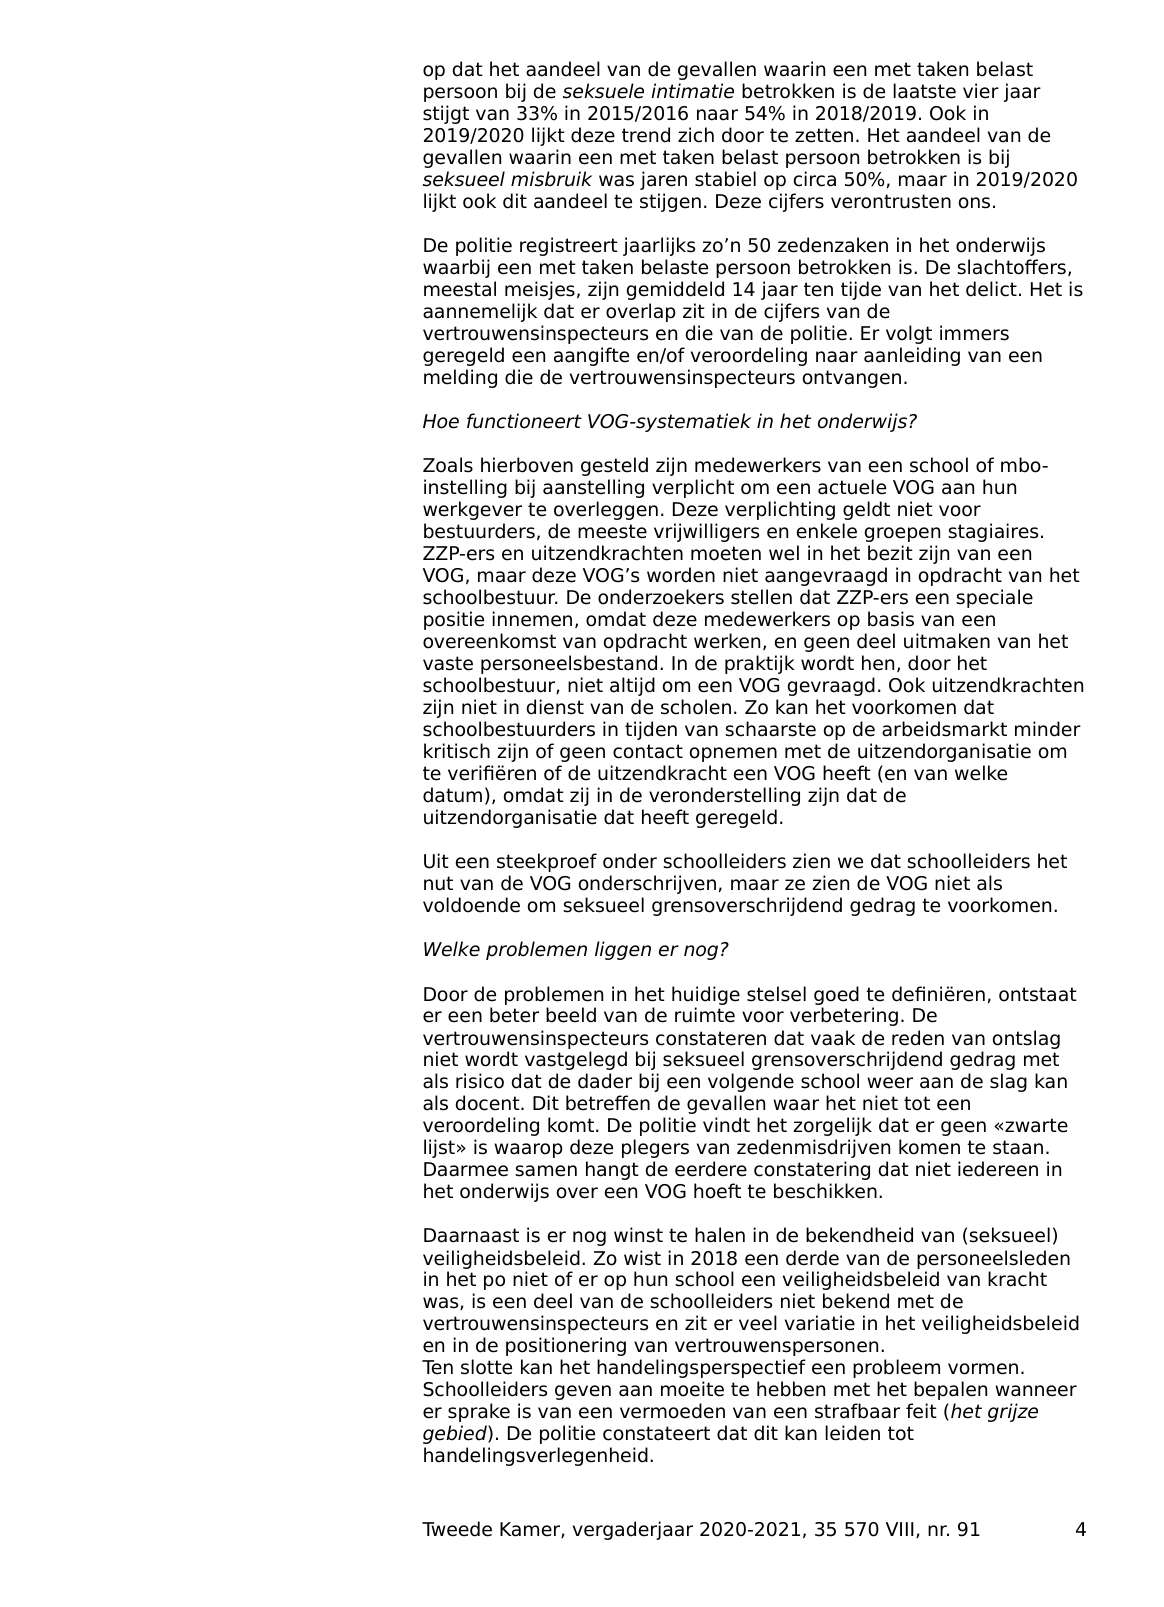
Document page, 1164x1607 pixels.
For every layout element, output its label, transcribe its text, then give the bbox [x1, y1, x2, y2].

text Daarnaast is er nog winst te halen in de bekendheid van (seksueel) veiligheidsbeleid. Zo wist in 2018 een derde van de personeelsleden in het po niet of er op hun school een veiligheidsbeleid van kracht was, is een deel van de schoolleiders niet bekend met de vertrouwensinspecteurs en zit er veel variatie in het veiligheidsbeleid en in de positionering van vertrouwenspersonen. [422, 1225, 1087, 1357]
text Zoals hierboven gesteld zijn medewerkers van een school of mbo-instelling bij aanstelling verplicht om een actuele VOG aan hun werkgever te overleggen. Deze verplichting geldt niet voor bestuurders, de meeste vrijwilligers en enkele groepen stagiaires. [422, 455, 1087, 543]
text Ten slotte kan het handelingsperspectief een probleem vormen. Schoolleiders geven aan moeite te hebben met het bepalen wanneer er sprake is van een vermoeden van een strafbaar feit (het grijze gebied). De politie constateert dat dit kan leiden tot handelingsverlegenheid. [422, 1357, 1087, 1467]
text ZZP-ers en uitzendkrachten moeten wel in het bezit zijn van een VOG, maar deze VOG’s worden niet aangevraagd in opdracht van het schoolbestuur. De onderzoekers stellen dat ZZP-ers een speciale positie innemen, omdat deze medewerkers op basis van een overeenkomst van opdracht werken, en geen deel uitmaken van het vaste personeelsbestand. In de praktijk wordt hen, door het schoolbestuur, niet altijd om een VOG gevraagd. Ook uitzendkrachten zijn niet in dienst van de scholen. Zo kan het voorkomen dat schoolbestuurders in tijden van schaarste op de arbeidsmarkt minder kritisch zijn of geen contact opnemen met de uitzendorganisatie om te verifiëren of de uitzendkracht een VOG heeft (en van welke datum), omdat zij in de veronderstelling zijn dat de uitzendorganisatie dat heeft geregeld. [422, 543, 1087, 829]
text De politie registreert jaarlijks zo’n 50 zedenzaken in het onderwijs waarbij een met taken belaste persoon betrokken is. De slachtoffers, meestal meisjes, zijn gemiddeld 14 jaar ten tijde van het delict. Het is aannemelijk dat er overlap zit in de cijfers van de vertrouwensinspecteurs en die van de politie. Er volgt immers geregeld een aangifte en/of veroordeling naar aanleiding van een melding die de vertrouwensinspecteurs ontvangen. [422, 235, 1087, 389]
text Uit een steekproef onder schoolleiders zien we dat schoolleiders het nut van de VOG onderschrijven, maar ze zien de VOG niet als voldoende om seksueel grensoverschrijdend gedrag te voorkomen. [422, 851, 1087, 917]
subtitle Hoe functioneert VOG-systematiek in het onderwijs? [422, 411, 1087, 433]
text Door de problemen in het huidige stelsel goed te definiëren, ontstaat er een beter beeld van de ruimte voor verbetering. De vertrouwensinspecteurs constateren dat vaak de reden van ontslag niet wordt vastgelegd bij seksueel grensoverschrijdend gedrag met als risico dat de dader bij een volgende school weer aan de slag kan als docent. Dit betreffen de gevallen waar het niet tot een veroordeling komt. De politie vindt het zorgelijk dat er geen «zwarte lijst» is waarop deze plegers van zedenmisdrijven komen te staan. Daarmee samen hangt de eerdere constatering dat niet iedereen in het onderwijs over een VOG hoeft te beschikken. [422, 983, 1087, 1203]
text op dat het aandeel van de gevallen waarin een met taken belast persoon bij de seksuele intimatie betrokken is de laatste vier jaar stijgt van 33% in 2015/2016 naar 54% in 2018/2019. Ook in 2019/2020 lijkt deze trend zich door te zetten. Het aandeel van de gevallen waarin een met taken belast persoon betrokken is bij seksueel misbruik was jaren stabiel op circa 50%, maar in 2019/2020 lijkt ook dit aandeel te stijgen. Deze cijfers verontrusten ons. [422, 59, 1087, 213]
subtitle Welke problemen liggen er nog? [422, 939, 1087, 961]
